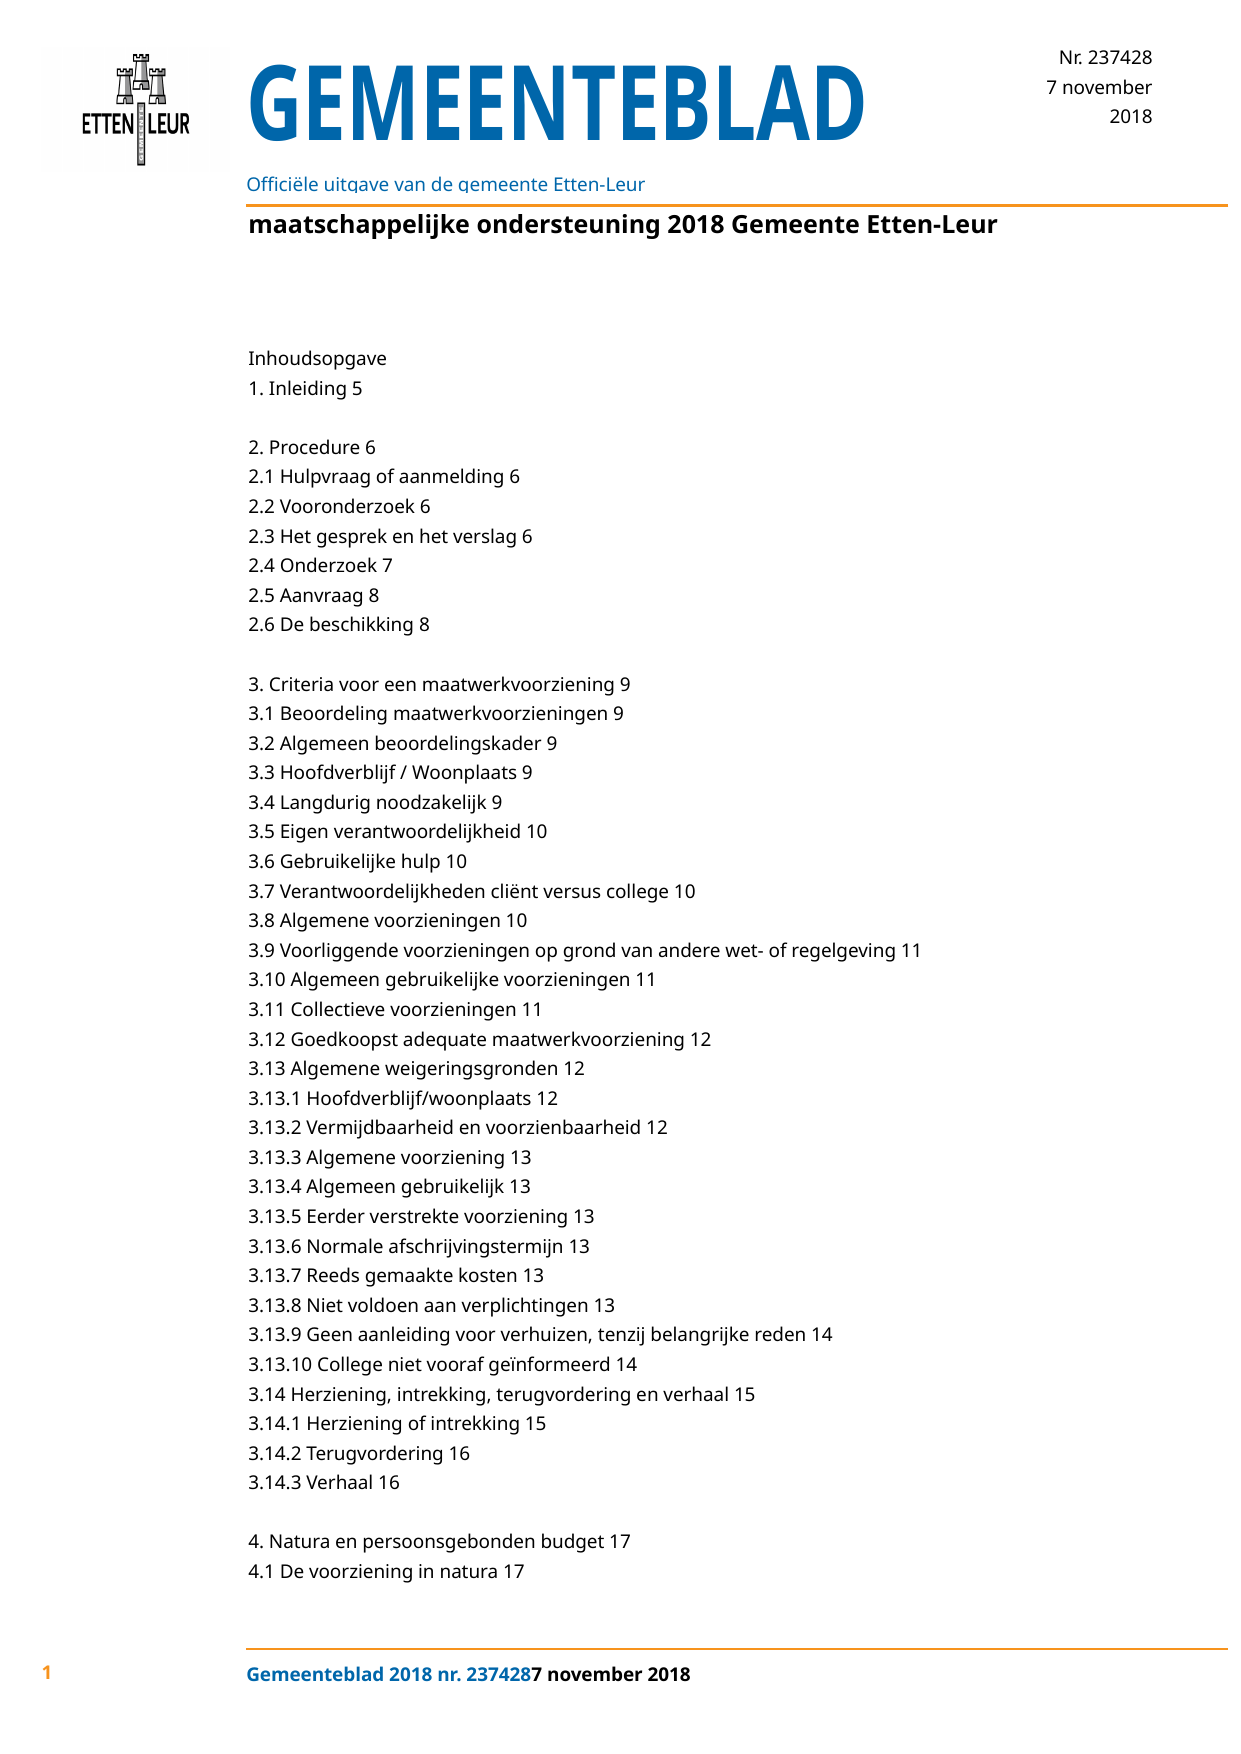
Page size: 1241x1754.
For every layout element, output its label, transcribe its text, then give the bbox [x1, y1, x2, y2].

text 2. Procedure 6 [248, 434, 1152, 460]
text 2.3 Het gesprek en het verslag 6 [248, 523, 1152, 548]
text 3.6 Gebruikelijke hulp 10 [248, 848, 1152, 874]
text 3. Criteria voor een maatwerkvoorziening 9 [248, 671, 1152, 696]
text 2.6 De beschikking 8 [248, 612, 1152, 637]
text 3.2 Algemeen beoordelingskader 9 [248, 730, 1152, 756]
text 3.10 Algemeen gebruikelijke voorzieningen 11 [248, 967, 1152, 992]
picture [41, 47, 231, 172]
text 2.4 Onderzoek 7 [248, 552, 1152, 578]
text 3.1 Beoordeling maatwerkvoorzieningen 9 [248, 700, 1152, 726]
text 3.13.9 Geen aanleiding voor verhuizen, tenzij belangrijke reden 14 [248, 1322, 1152, 1347]
text 3.13.2 Vermijdbaarheid en voorzienbaarheid 12 [248, 1114, 1152, 1140]
text 3.13 Algemene weigeringsgronden 12 [248, 1055, 1152, 1081]
text 3.12 Goedkoopst adequate maatwerkvoorziening 12 [248, 1026, 1152, 1051]
text 3.13.3 Algemene voorziening 13 [248, 1144, 1152, 1170]
text 3.13.5 Eerder verstrekte voorziening 13 [248, 1203, 1152, 1229]
text 3.8 Algemene voorzieningen 10 [248, 907, 1152, 933]
text Inhoudsopgave [248, 345, 1152, 371]
text 4.1 De voorziening in natura 17 [248, 1558, 1152, 1584]
text 4. Natura en persoonsgebonden budget 17 [248, 1529, 1152, 1554]
text 3.5 Eigen verantwoordelijkheid 10 [248, 819, 1152, 844]
text maatschappelijke ondersteuning 2018 Gemeente Etten-Leur [248, 207, 1152, 241]
text 3.14.2 Terugvordering 16 [248, 1440, 1152, 1466]
text 3.14.1 Herziening of intrekking 15 [248, 1410, 1152, 1436]
text 3.9 Voorliggende voorzieningen op grond van andere wet- of regelgeving 11 [248, 937, 1152, 963]
text 3.11 Collectieve voorzieningen 11 [248, 996, 1152, 1022]
text 3.3 Hoofdverblijf / Woonplaats 9 [248, 759, 1152, 785]
text 3.13.10 College niet vooraf geïnformeerd 14 [248, 1351, 1152, 1377]
text 3.13.4 Algemeen gebruikelijk 13 [248, 1174, 1152, 1199]
text 3.13.6 Normale afschrijvingstermijn 13 [248, 1233, 1152, 1258]
text 3.13.1 Hoofdverblijf/woonplaats 12 [248, 1085, 1152, 1111]
text 2.5 Aanvraag 8 [248, 582, 1152, 608]
text 3.7 Verantwoordelijkheden cliënt versus college 10 [248, 878, 1152, 903]
text 3.13.7 Reeds gemaakte kosten 13 [248, 1262, 1152, 1288]
text 3.14.3 Verhaal 16 [248, 1469, 1152, 1495]
text 2.1 Hulpvraag of aanmelding 6 [248, 464, 1152, 489]
text 3.4 Langdurig noodzakelijk 9 [248, 789, 1152, 815]
text 2.2 Vooronderzoek 6 [248, 493, 1152, 519]
text 3.13.8 Niet voldoen aan verplichtingen 13 [248, 1292, 1152, 1318]
text 3.14 Herziening, intrekking, terugvordering en verhaal 15 [248, 1381, 1152, 1406]
text 1. Inleiding 5 [248, 375, 1152, 401]
